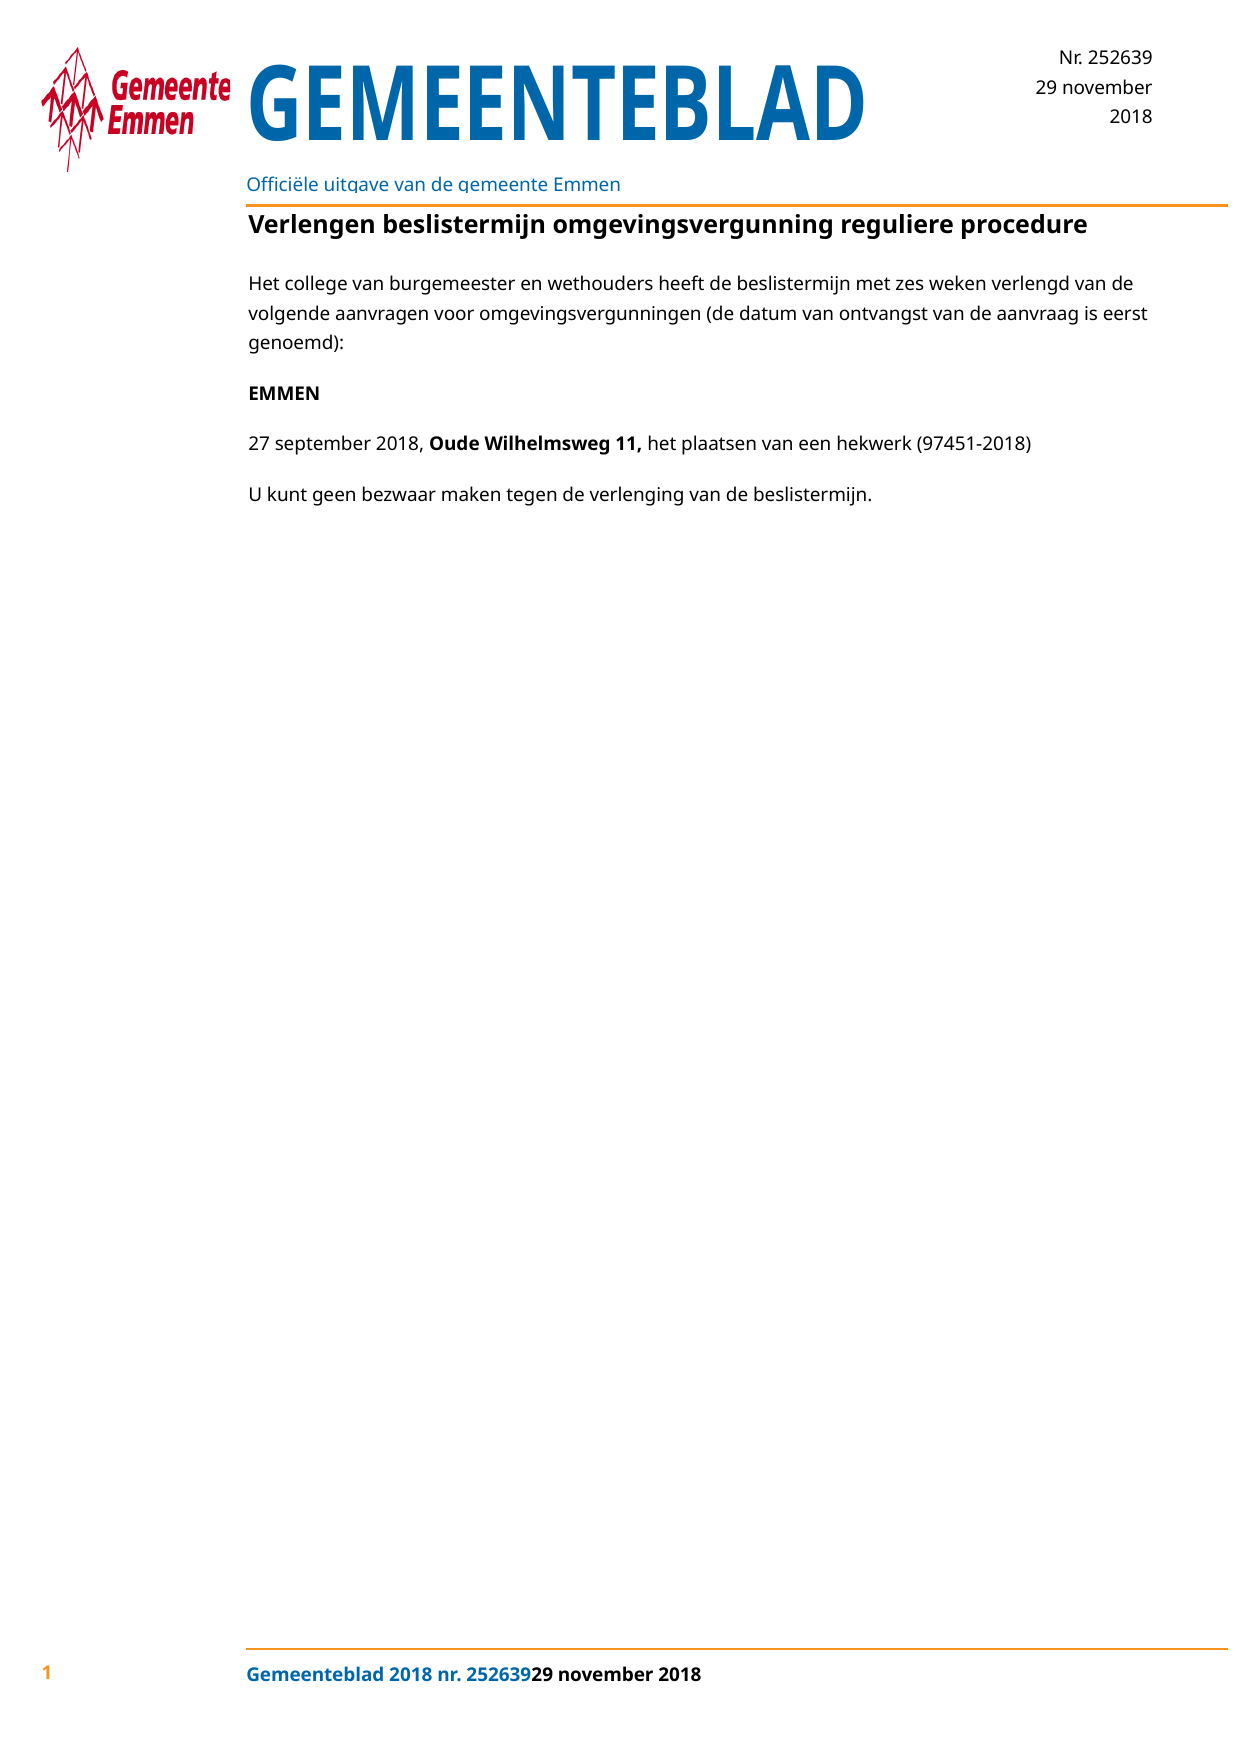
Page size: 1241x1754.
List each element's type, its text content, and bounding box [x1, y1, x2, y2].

picture [41, 47, 231, 172]
text Verlengen beslistermijn omgevingsvergunning reguliere procedure [248, 207, 1152, 241]
text U kunt geen bezwaar maken tegen de verlenging van de beslistermijn. [248, 481, 1152, 506]
text Het college van burgemeester en wethouders heeft de beslistermijn met zes weken verlengd van de volgende aanvragen voor omgevingsvergunningen (de datum van ontvangst van de aanvraag is eerst genoemd): [248, 270, 1152, 355]
text EMMEN [248, 380, 1152, 406]
text 27 september 2018, Oude Wilhelmsweg 11, het plaatsen van een hekwerk (97451-2018) [248, 430, 1152, 456]
